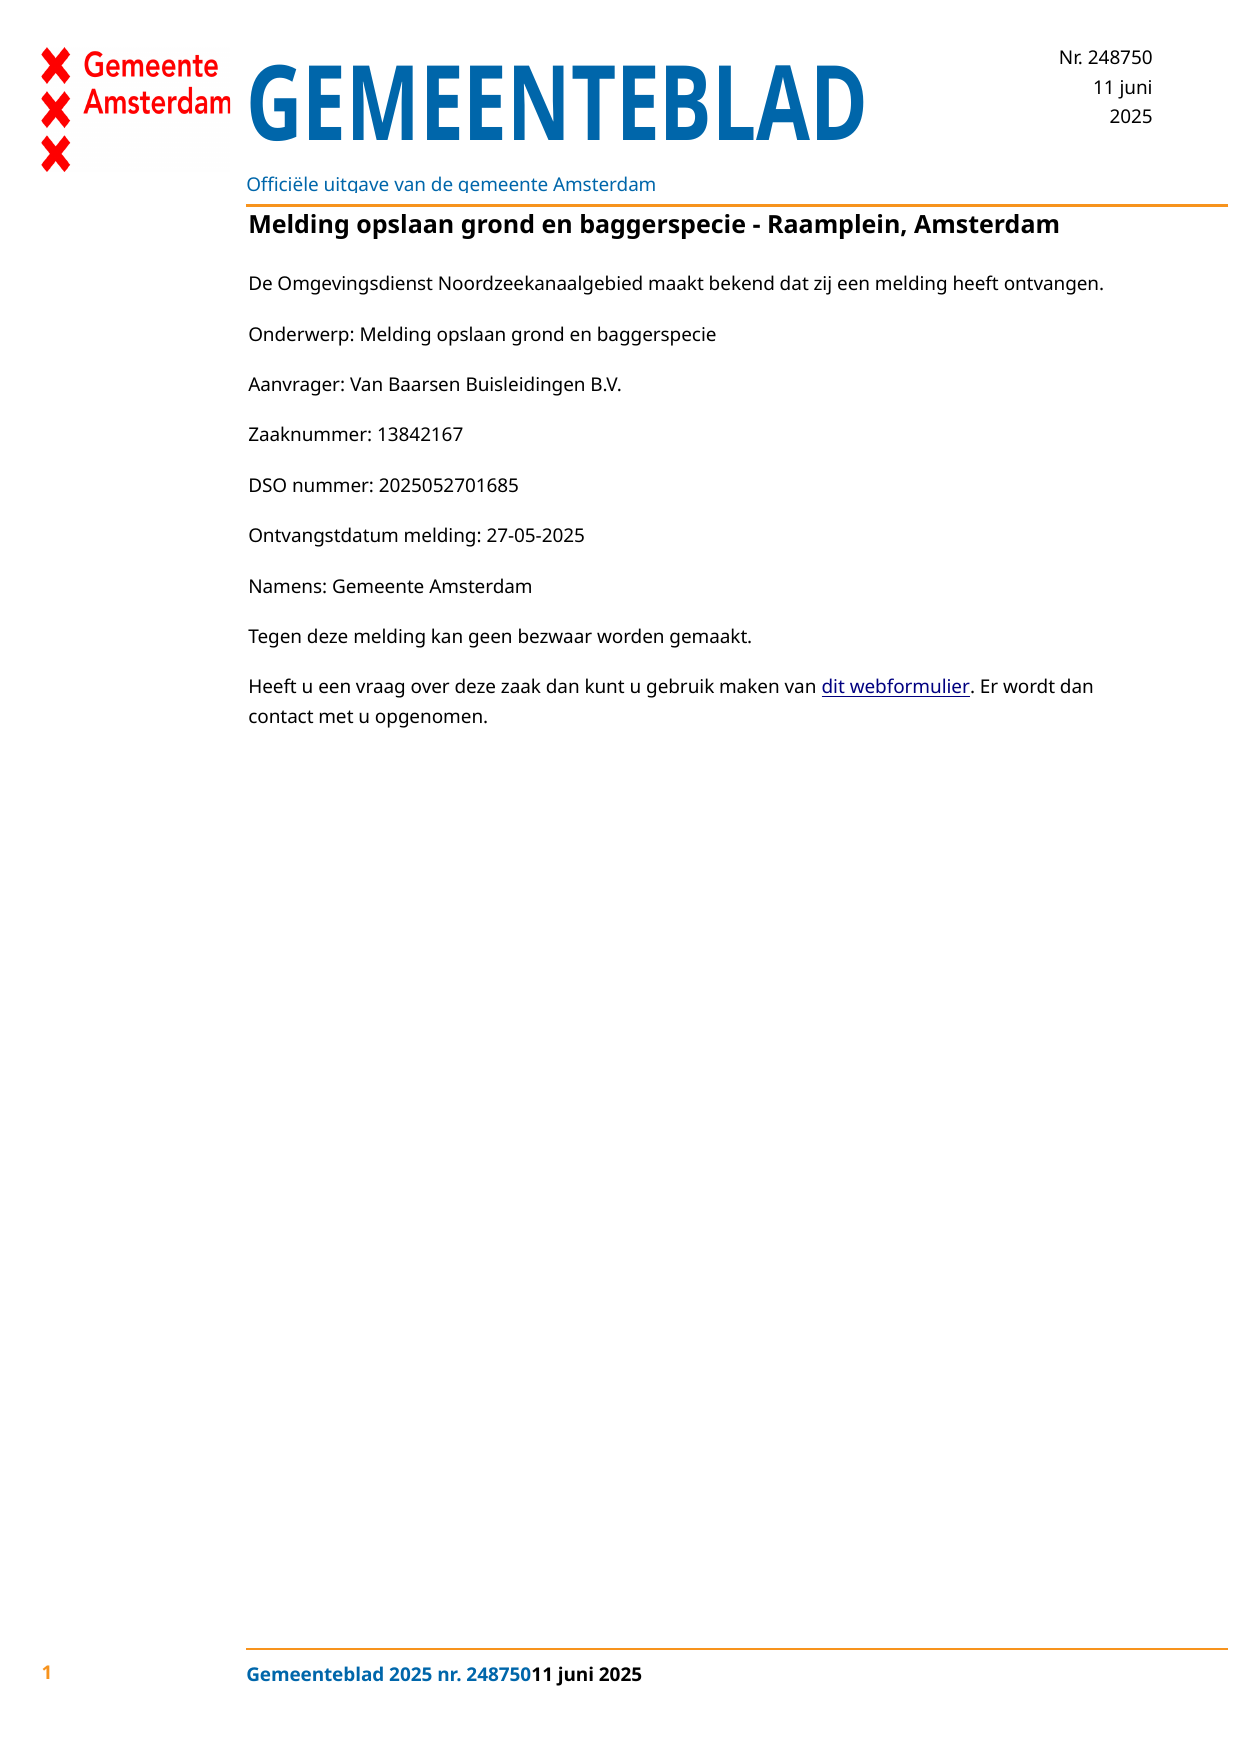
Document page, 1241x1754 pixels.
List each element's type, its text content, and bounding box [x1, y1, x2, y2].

text Onderwerp: Melding opslaan grond en baggerspecie [248, 321, 1152, 346]
picture [41, 47, 231, 172]
text Namens: Gemeente Amsterdam [248, 573, 1152, 598]
text De Omgevingsdienst Noordzeekanaalgebied maakt bekend dat zij een melding heeft ontvangen. [248, 270, 1152, 296]
text Ontvangstdatum melding: 27-05-2025 [248, 522, 1152, 548]
text DSO nummer: 2025052701685 [248, 472, 1152, 498]
text Melding opslaan grond en baggerspecie - Raamplein, Amsterdam [248, 207, 1152, 241]
text Tegen deze melding kan geen bezwaar worden gemaakt. [248, 623, 1152, 649]
text Zaaknummer: 13842167 [248, 422, 1152, 447]
text Aanvrager: Van Baarsen Buisleidingen B.V. [248, 371, 1152, 397]
text Heeft u een vraag over deze zaak dan kunt u gebruik maken van dit webformulier. Er wordt dan contact met u opgenomen. [248, 674, 1152, 729]
